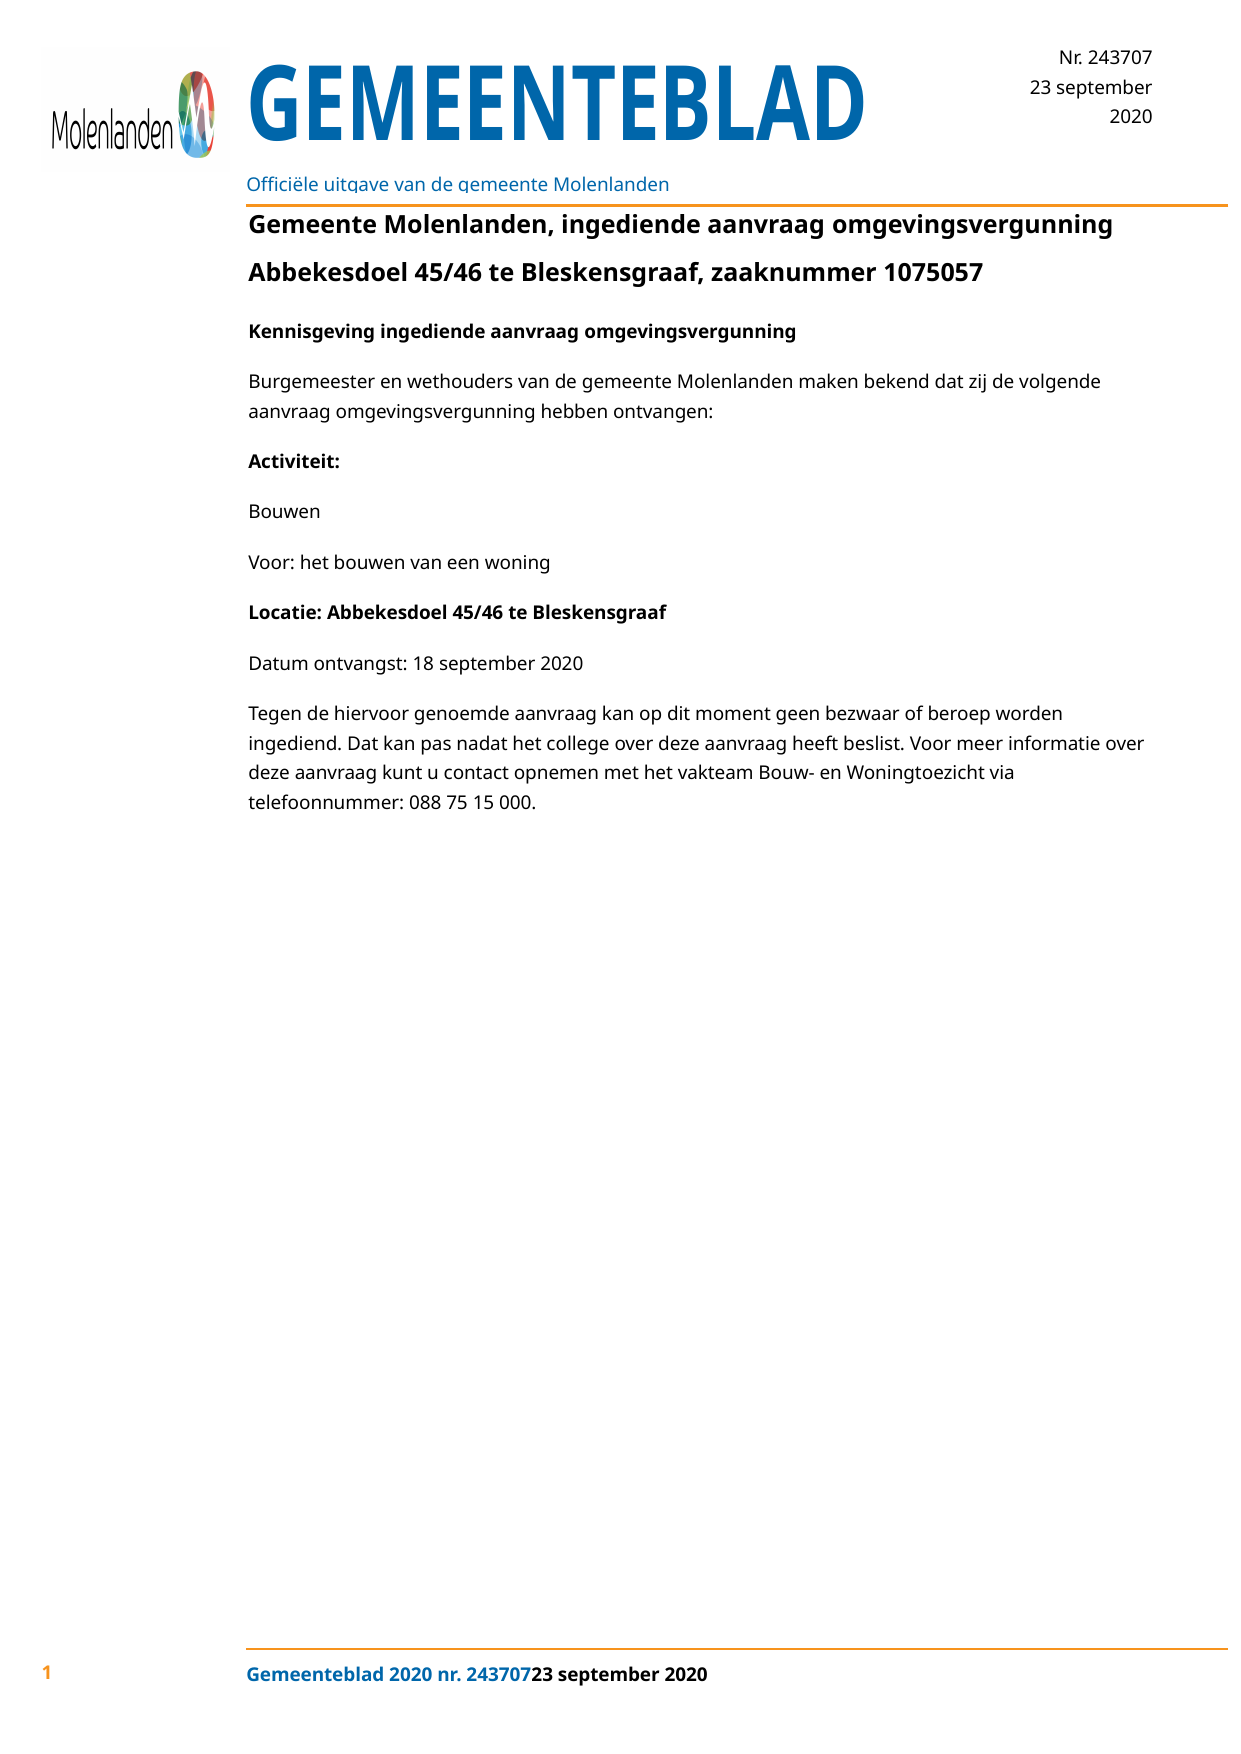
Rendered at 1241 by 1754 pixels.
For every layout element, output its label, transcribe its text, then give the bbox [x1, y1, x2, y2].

text Tegen de hiervoor genoemde aanvraag kan op dit moment geen bezwaar of beroep worden ingediend. Dat kan pas nadat het college over deze aanvraag heeft beslist. Voor meer informatie over deze aanvraag kunt u contact opnemen met het vakteam Bouw- en Woningtoezicht via telefoonnummer: 088 75 15 000. [248, 700, 1152, 815]
text Activiteit: [248, 448, 1152, 474]
text Kennisgeving ingediende aanvraag omgevingsvergunning [248, 318, 1152, 344]
text Datum ontvangst: 18 september 2020 [248, 650, 1152, 676]
text Locatie: Abbekesdoel 45/46 te Bleskensgraaf [248, 599, 1152, 625]
text Voor: het bouwen van een woning [248, 549, 1152, 575]
text Gemeente Molenlanden, ingediende aanvraag omgevingsvergunning Abbekesdoel 45/46 te Bleskensgraaf, zaaknummer 1075057 [248, 207, 1152, 288]
text Bouwen [248, 499, 1152, 524]
text Burgemeester en wethouders van de gemeente Molenlanden maken bekend dat zij de volgende aanvraag omgevingsvergunning hebben ontvangen: [248, 368, 1152, 424]
picture [41, 47, 231, 172]
